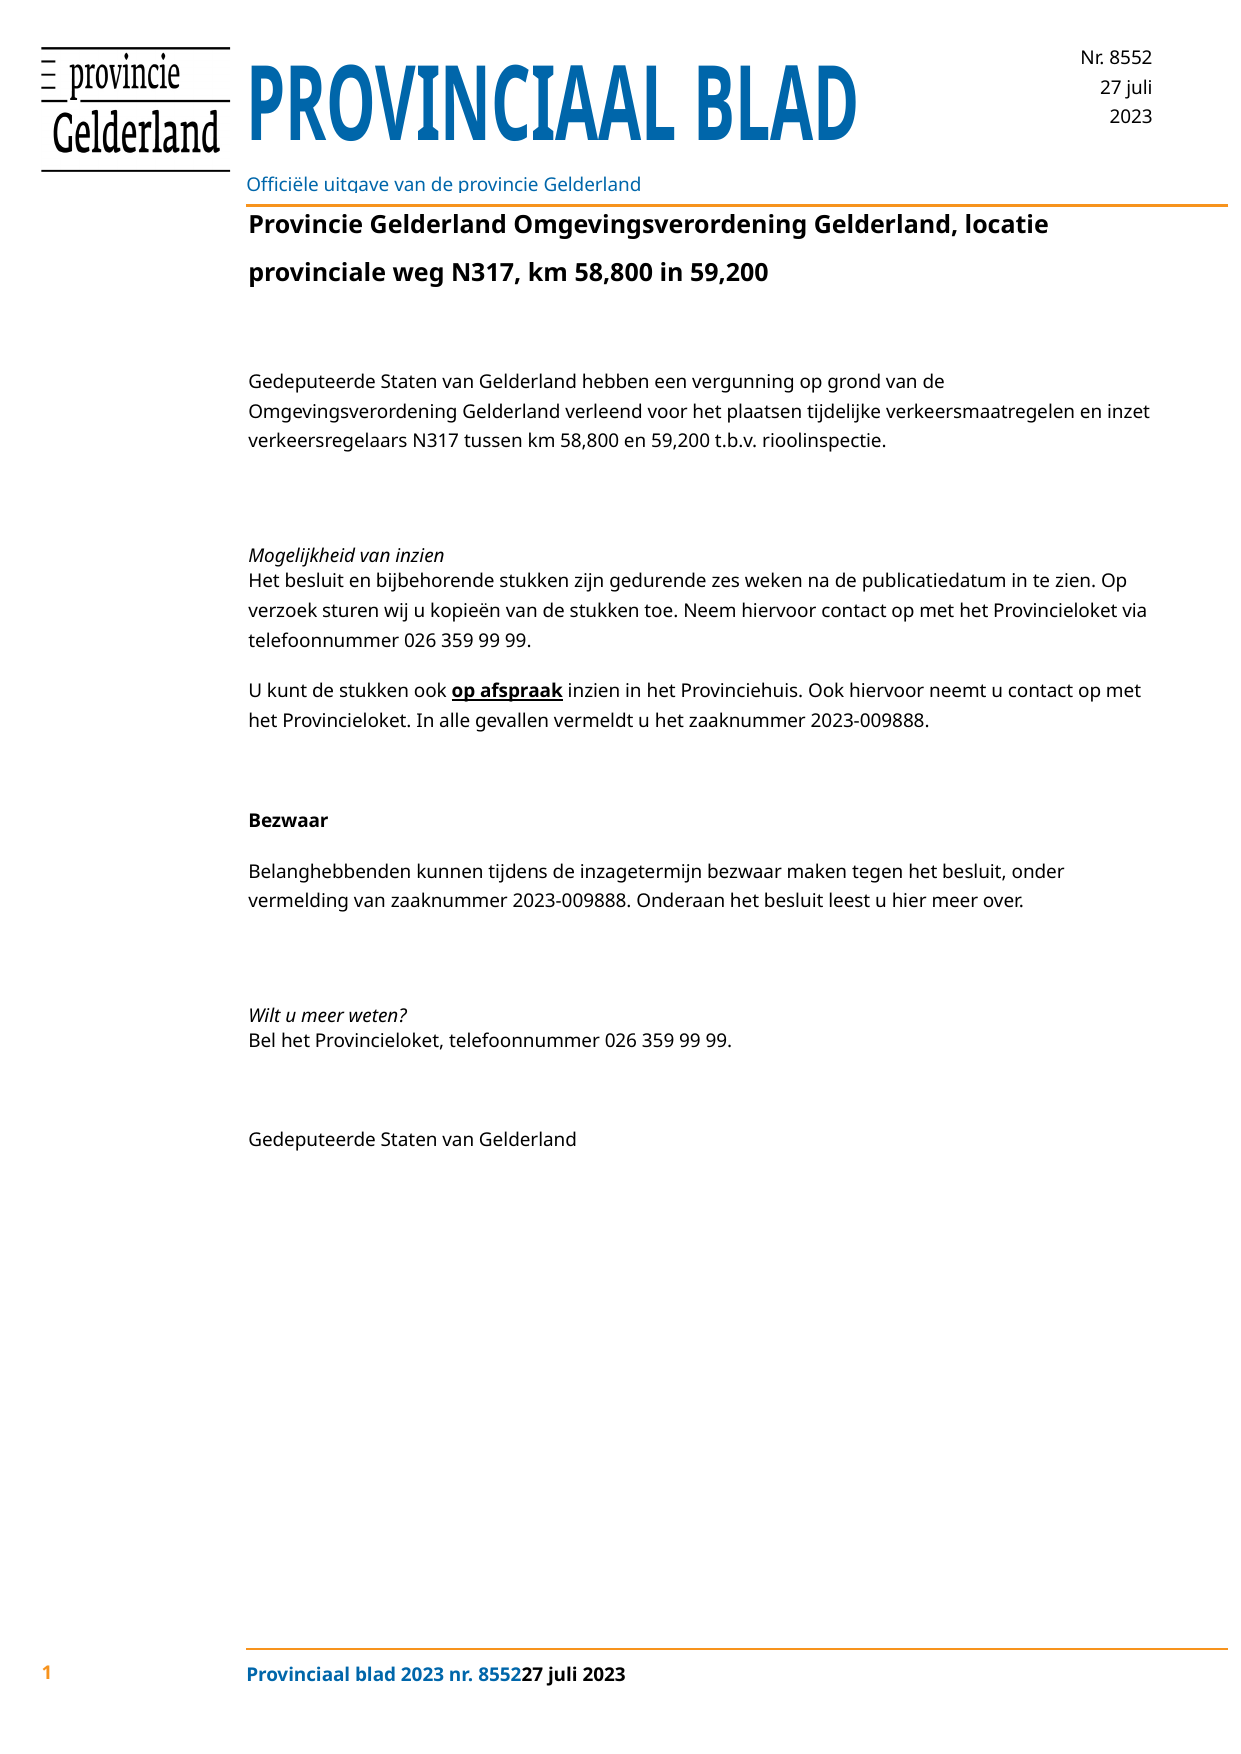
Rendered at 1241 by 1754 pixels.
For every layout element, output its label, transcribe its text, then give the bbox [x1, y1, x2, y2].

picture [41, 47, 231, 172]
text Bezwaar [248, 808, 1152, 833]
text Het besluit en bijbehorende stukken zijn gedurende zes weken na de publicatiedatum in te zien. Op verzoek sturen wij u kopieën van de stukken toe. Neem hiervoor contact op met het Provincieloket via telefoonnummer 026 359 99 99. [248, 568, 1152, 652]
text Belanghebbenden kunnen tijdens de inzagetermijn bezwaar maken tegen het besluit, onder vermelding van zaaknummer 2023-009888. Onderaan het besluit leest u hier meer over. [248, 858, 1152, 913]
text Wilt u meer weten? [248, 1002, 1152, 1028]
text U kunt de stukken ook op afspraak inzien in het Provinciehuis. Ook hiervoor neemt u contact op met het Provincieloket. In alle gevallen vermeldt u het zaaknummer 2023-009888. [248, 677, 1152, 732]
text Mogelijkheid van inzien [248, 542, 1152, 568]
text Bel het Provincieloket, telefoonnummer 026 359 99 99. [248, 1028, 1152, 1053]
text Gedeputeerde Staten van Gelderland hebben een vergunning op grond van de Omgevingsverordening Gelderland verleend voor het plaatsen tijdelijke verkeersmaatregelen en inzet verkeersregelaars N317 tussen km 58,800 en 59,200 t.b.v. rioolinspectie. [248, 368, 1152, 453]
text Provincie Gelderland Omgevingsverordening Gelderland, locatie provinciale weg N317, km 58,800 in 59,200 [248, 207, 1152, 288]
text Gedeputeerde Staten van Gelderland [248, 1126, 1152, 1152]
